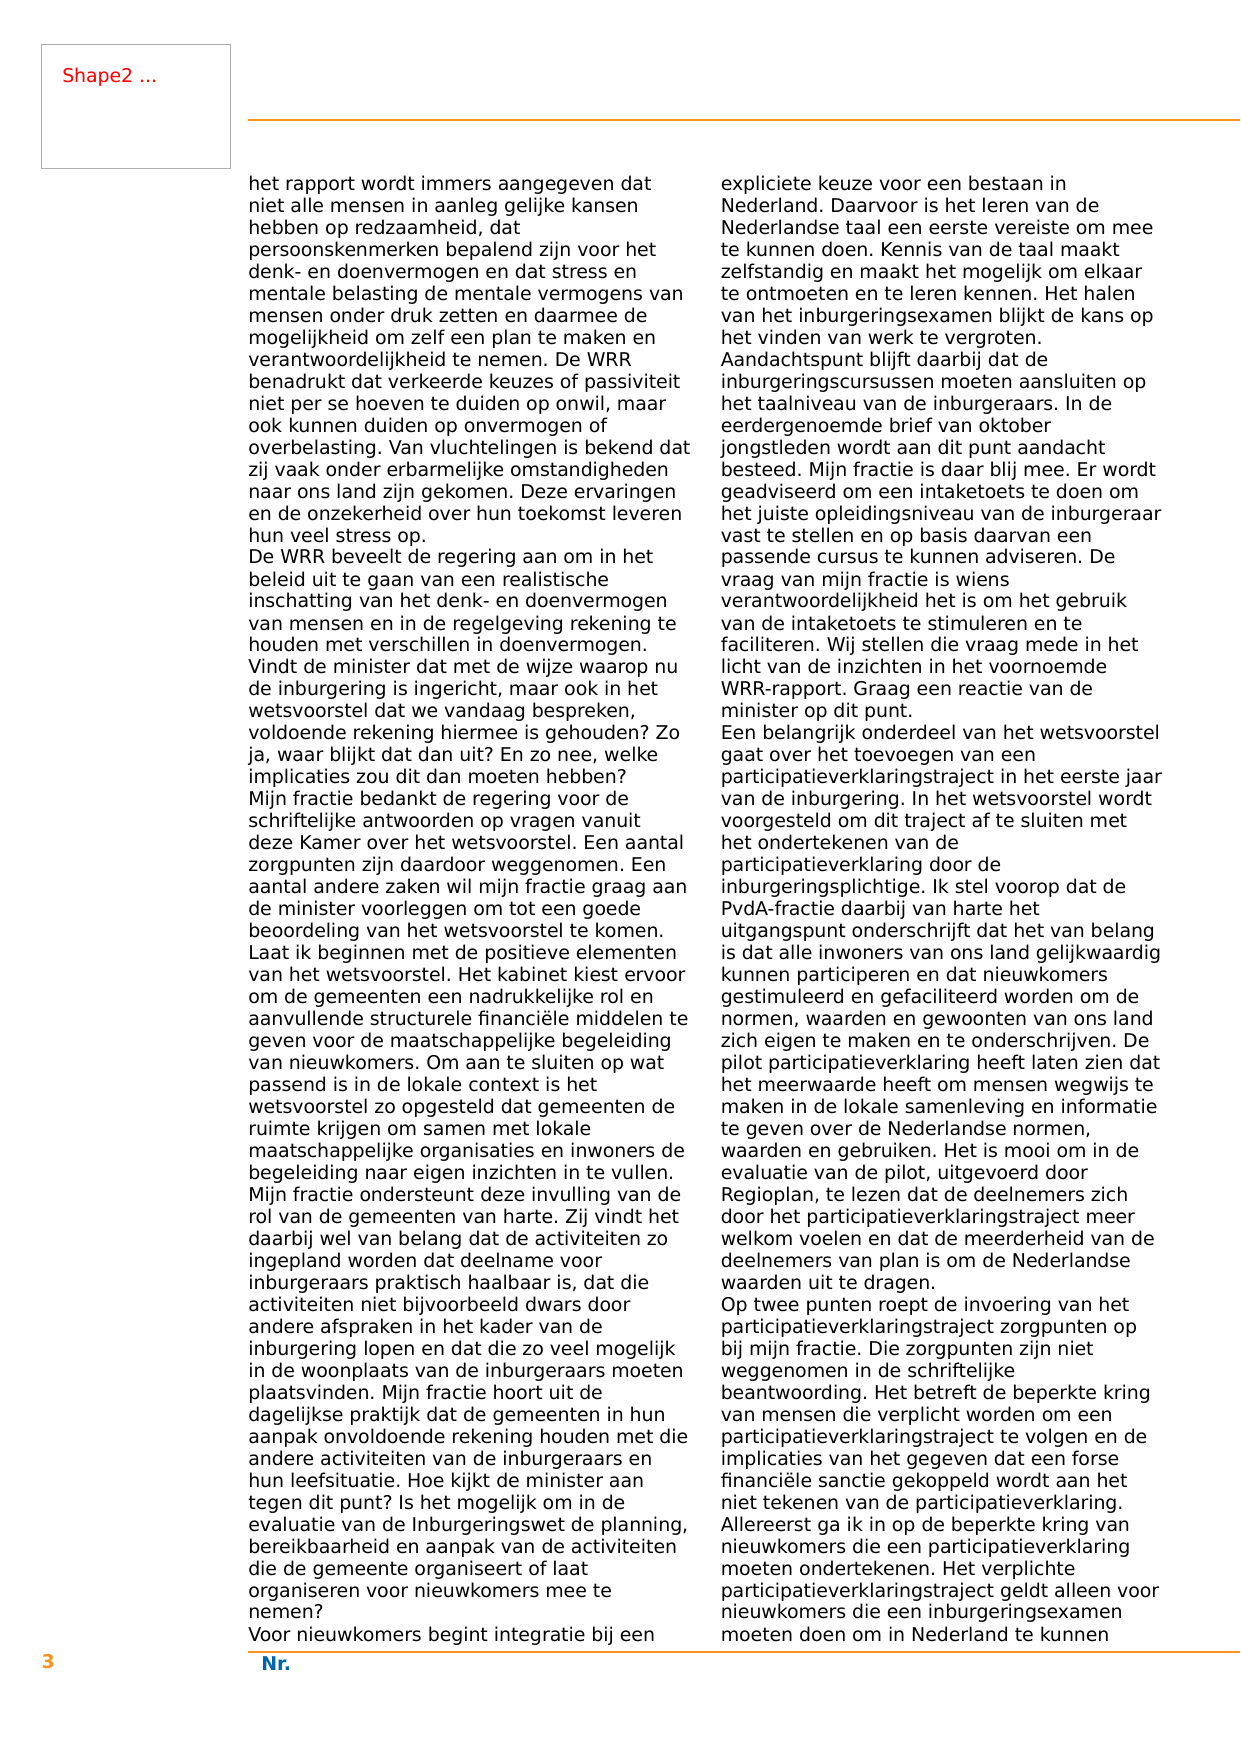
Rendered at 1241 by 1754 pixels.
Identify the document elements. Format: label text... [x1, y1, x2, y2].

text expliciete keuze voor een bestaan in Nederland. Daarvoor is het leren van de Nederlandse taal een eerste vereiste om mee te kunnen doen. Kennis van de taal maakt zelfstandig en maakt het mogelijk om elkaar te ontmoeten en te leren kennen. Het halen van het inburgeringsexamen blijkt de kans op het vinden van werk te vergroten. Aandachtspunt blijft daarbij dat de inburgeringscursussen moeten aansluiten op het taalniveau van de inburgeraars. In de eerdergenoemde brief van oktober jongstleden wordt aan dit punt aandacht besteed. Mijn fractie is daar blij mee. Er wordt geadviseerd om een intaketoets te doen om het juiste opleidingsniveau van de inburgeraar vast te stellen en op basis daarvan een passende cursus te kunnen adviseren. De vraag van mijn fractie is wiens verantwoordelijkheid het is om het gebruik van de intaketoets te stimuleren en te faciliteren. Wij stellen die vraag mede in het licht van de inzichten in het voornoemde WRR-rapport. Graag een reactie van de minister op dit punt. [721, 173, 1163, 722]
text Mijn fractie bedankt de regering voor de schriftelijke antwoorden op vragen vanuit deze Kamer over het wetsvoorstel. Een aantal zorgpunten zijn daardoor weggenomen. Een aantal andere zaken wil mijn fractie graag aan de minister voorleggen om tot een goede beoordeling van het wetsvoorstel te komen. [248, 788, 691, 942]
text Op twee punten roept de invoering van het participatieverklaringstraject zorgpunten op bij mijn fractie. Die zorgpunten zijn niet weggenomen in de schriftelijke beantwoording. Het betreft de beperkte kring van mensen die verplicht worden om een participatieverklaringstraject te volgen en de implicaties van het gegeven dat een forse financiële sanctie gekoppeld wordt aan het niet tekenen van de participatieverklaring. [721, 1294, 1163, 1513]
text Voor nieuwkomers begint integratie bij een [248, 1623, 691, 1645]
text Laat ik beginnen met de positieve elementen van het wetsvoorstel. Het kabinet kiest ervoor om de gemeenten een nadrukkelijke rol en aanvullende structurele financiële middelen te geven voor de maatschappelijke begeleiding van nieuwkomers. Om aan te sluiten op wat passend is in de lokale context is het wetsvoorstel zo opgesteld dat gemeenten de ruimte krijgen om samen met lokale maatschappelijke organisaties en inwoners de begeleiding naar eigen inzichten in te vullen. Mijn fractie ondersteunt deze invulling van de rol van de gemeenten van harte. Zij vindt het daarbij wel van belang dat de activiteiten zo ingepland worden dat deelname voor inburgeraars praktisch haalbaar is, dat die activiteiten niet bijvoorbeeld dwars door andere afspraken in het kader van de inburgering lopen en dat die zo veel mogelijk in de woonplaats van de inburgeraars moeten plaatsvinden. Mijn fractie hoort uit de dagelijkse praktijk dat de gemeenten in hun aanpak onvoldoende rekening houden met die andere activiteiten van de inburgeraars en hun leefsituatie. Hoe kijkt de minister aan tegen dit punt? Is het mogelijk om in de evaluatie van de Inburgeringswet de planning, bereikbaarheid en aanpak van de activiteiten die de gemeente organiseert of laat organiseren voor nieuwkomers mee te nemen? [248, 942, 691, 1623]
text Een belangrijk onderdeel van het wetsvoorstel gaat over het toevoegen van een participatieverklaringstraject in het eerste jaar van de inburgering. In het wetsvoorstel wordt voorgesteld om dit traject af te sluiten met het ondertekenen van de participatieverklaring door de inburgeringsplichtige. Ik stel voorop dat de PvdA-fractie daarbij van harte het uitgangspunt onderschrijft dat het van belang is dat alle inwoners van ons land gelijkwaardig kunnen participeren en dat nieuwkomers gestimuleerd en gefaciliteerd worden om de normen, waarden en gewoonten van ons land zich eigen te maken en te onderschrijven. De pilot participatieverklaring heeft laten zien dat het meerwaarde heeft om mensen wegwijs te maken in de lokale samenleving en informatie te geven over de Nederlandse normen, waarden en gebruiken. Het is mooi om in de evaluatie van de pilot, uitgevoerd door Regioplan, te lezen dat de deelnemers zich door het participatieverklaringstraject meer welkom voelen en dat de meerderheid van de deelnemers van plan is om de Nederlandse waarden uit te dragen. [721, 722, 1163, 1294]
text het rapport wordt immers aangegeven dat niet alle mensen in aanleg gelijke kansen hebben op redzaamheid, dat persoonskenmerken bepalend zijn voor het denk- en doenvermogen en dat stress en mentale belasting de mentale vermogens van mensen onder druk zetten en daarmee de mogelijkheid om zelf een plan te maken en verantwoordelijkheid te nemen. De WRR benadrukt dat verkeerde keuzes of passiviteit niet per se hoeven te duiden op onwil, maar ook kunnen duiden op onvermogen of overbelasting. Van vluchtelingen is bekend dat zij vaak onder erbarmelijke omstandigheden naar ons land zijn gekomen. Deze ervaringen en de onzekerheid over hun toekomst leveren hun veel stress op. [248, 173, 691, 546]
text Allereerst ga ik in op de beperkte kring van nieuwkomers die een participatieverklaring moeten ondertekenen. Het verplichte participatieverklaringstraject geldt alleen voor nieuwkomers die een inburgeringsexamen moeten doen om in Nederland te kunnen [721, 1513, 1163, 1645]
text De WRR beveelt de regering aan om in het beleid uit te gaan van een realistische inschatting van het denk- en doenvermogen van mensen en in de regelgeving rekening te houden met verschillen in doenvermogen. Vindt de minister dat met de wijze waarop nu de inburgering is ingericht, maar ook in het wetsvoorstel dat we vandaag bespreken, voldoende rekening hiermee is gehouden? Zo ja, waar blijkt dat dan uit? En zo nee, welke implicaties zou dit dan moeten hebben? [248, 546, 691, 788]
